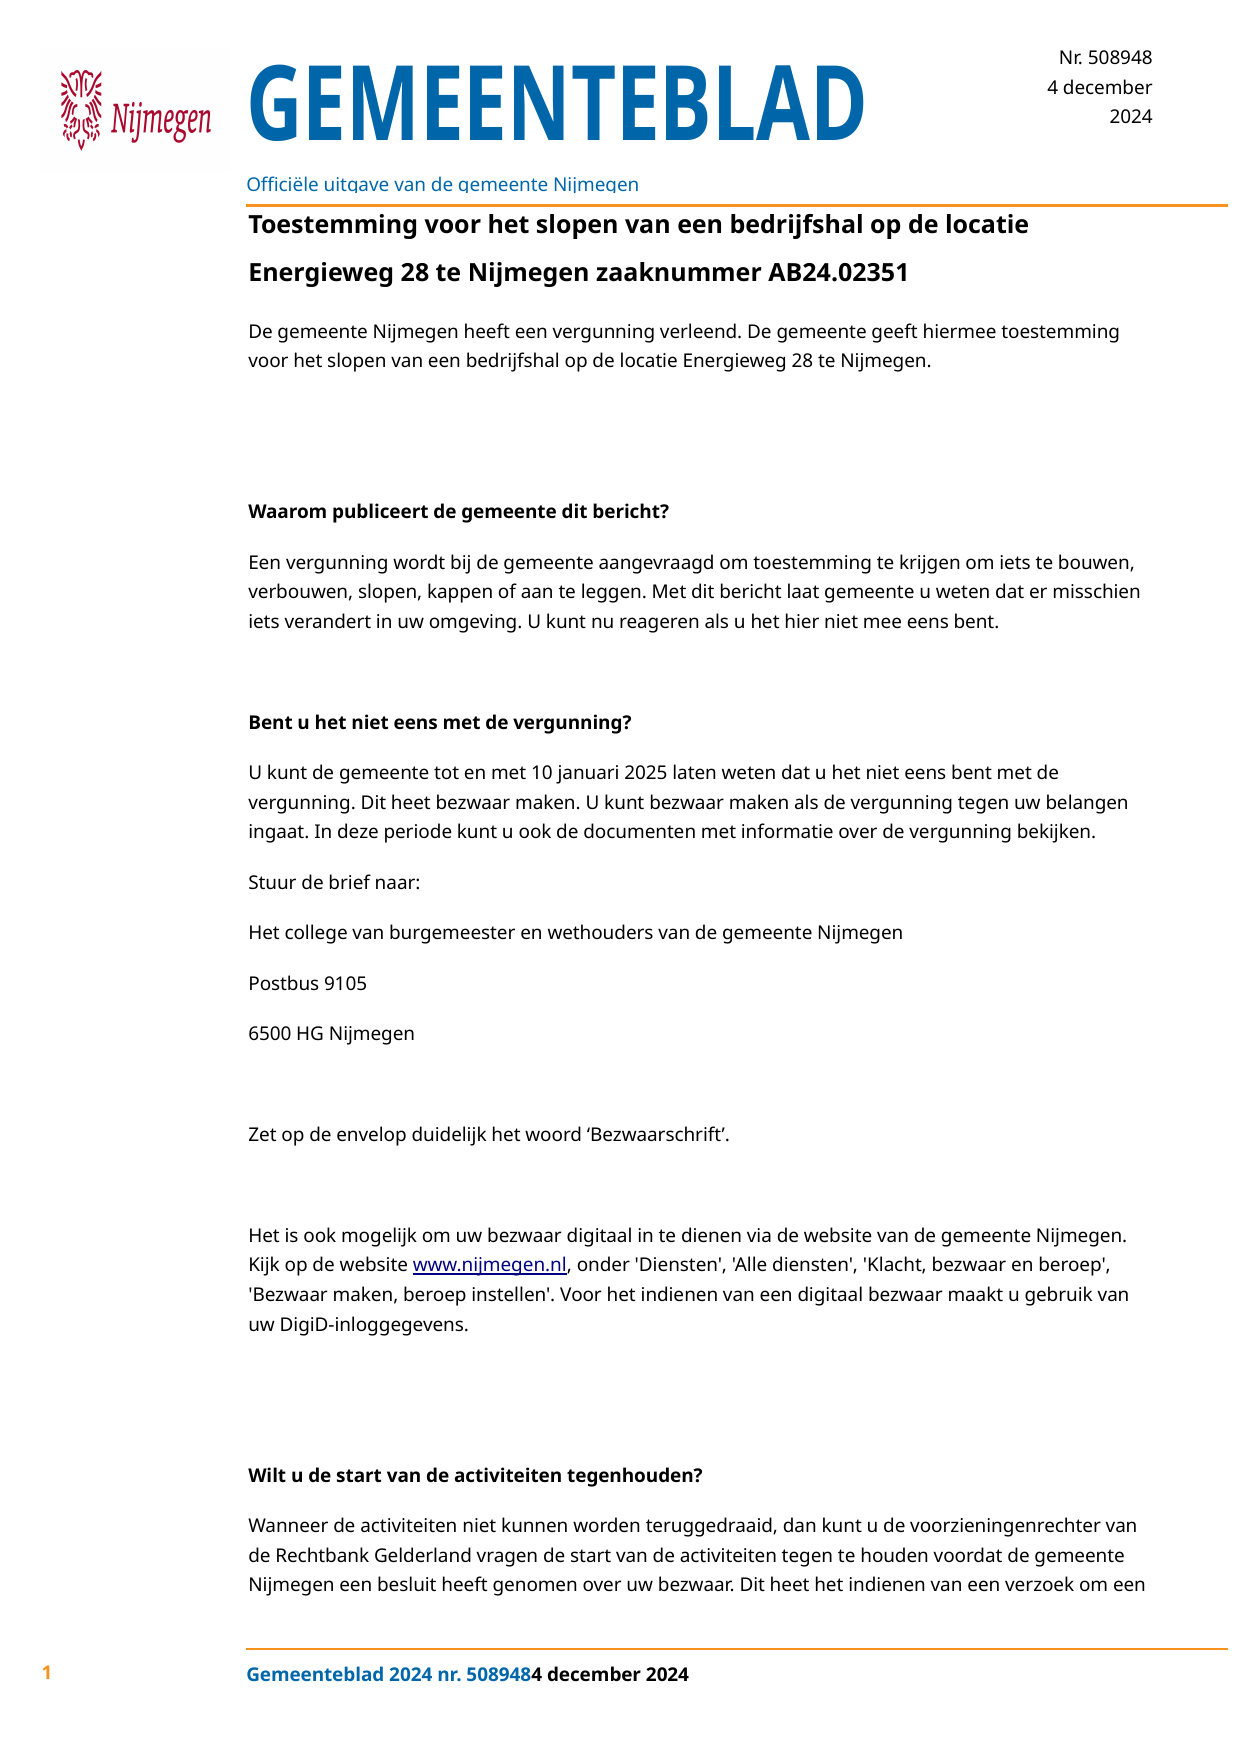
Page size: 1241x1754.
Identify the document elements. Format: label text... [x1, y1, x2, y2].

text 6500 HG Nijmegen [248, 1020, 1152, 1046]
text Bent u het niet eens met de vergunning? [248, 709, 1152, 735]
text Wilt u de start van de activiteiten tegenhouden? [248, 1462, 1152, 1488]
text Waarom publiceert de gemeente dit bericht? [248, 499, 1152, 524]
picture [41, 47, 231, 172]
text Stuur de brief naar: [248, 869, 1152, 895]
text Toestemming voor het slopen van een bedrijfshal op de locatie Energieweg 28 te Nijmegen zaaknummer AB24.02351 [248, 207, 1152, 288]
text Wanneer de activiteiten niet kunnen worden teruggedraaid, dan kunt u de voorzieningenrechter van de Rechtbank Gelderland vragen de start van de activiteiten tegen te houden voordat de gemeente Nijmegen een besluit heeft genomen over uw bezwaar. Dit heet het indienen van een verzoek om een [248, 1512, 1152, 1597]
text Het is ook mogelijk om uw bezwaar digitaal in te dienen via de website van de gemeente Nijmegen. Kijk op de website www.nijmegen.nl, onder 'Diensten', 'Alle diensten', 'Klacht, bezwaar en beroep', 'Bezwaar maken, beroep instellen'. Voor het indienen van een digitaal bezwaar maakt u gebruik van uw DigiD-inloggegevens. [248, 1222, 1152, 1337]
text Het college van burgemeester en wethouders van de gemeente Nijmegen [248, 919, 1152, 945]
text Zet op de envelop duidelijk het woord ‘Bezwaarschrift’. [248, 1121, 1152, 1147]
text U kunt de gemeente tot en met 10 januari 2025 laten weten dat u het niet eens bent met de vergunning. Dit heet bezwaar maken. U kunt bezwaar maken als de vergunning tegen uw belangen ingaat. In deze periode kunt u ook de documenten met informatie over de vergunning bekijken. [248, 759, 1152, 844]
text De gemeente Nijmegen heeft een vergunning verleend. De gemeente geeft hiermee toestemming voor het slopen van een bedrijfshal op de locatie Energieweg 28 te Nijmegen. [248, 318, 1152, 373]
text Postbus 9105 [248, 970, 1152, 996]
text Een vergunning wordt bij de gemeente aangevraagd om toestemming te krijgen om iets te bouwen, verbouwen, slopen, kappen of aan te leggen. Met dit bericht laat gemeente u weten dat er misschien iets verandert in uw omgeving. U kunt nu reageren als u het hier niet mee eens bent. [248, 549, 1152, 634]
